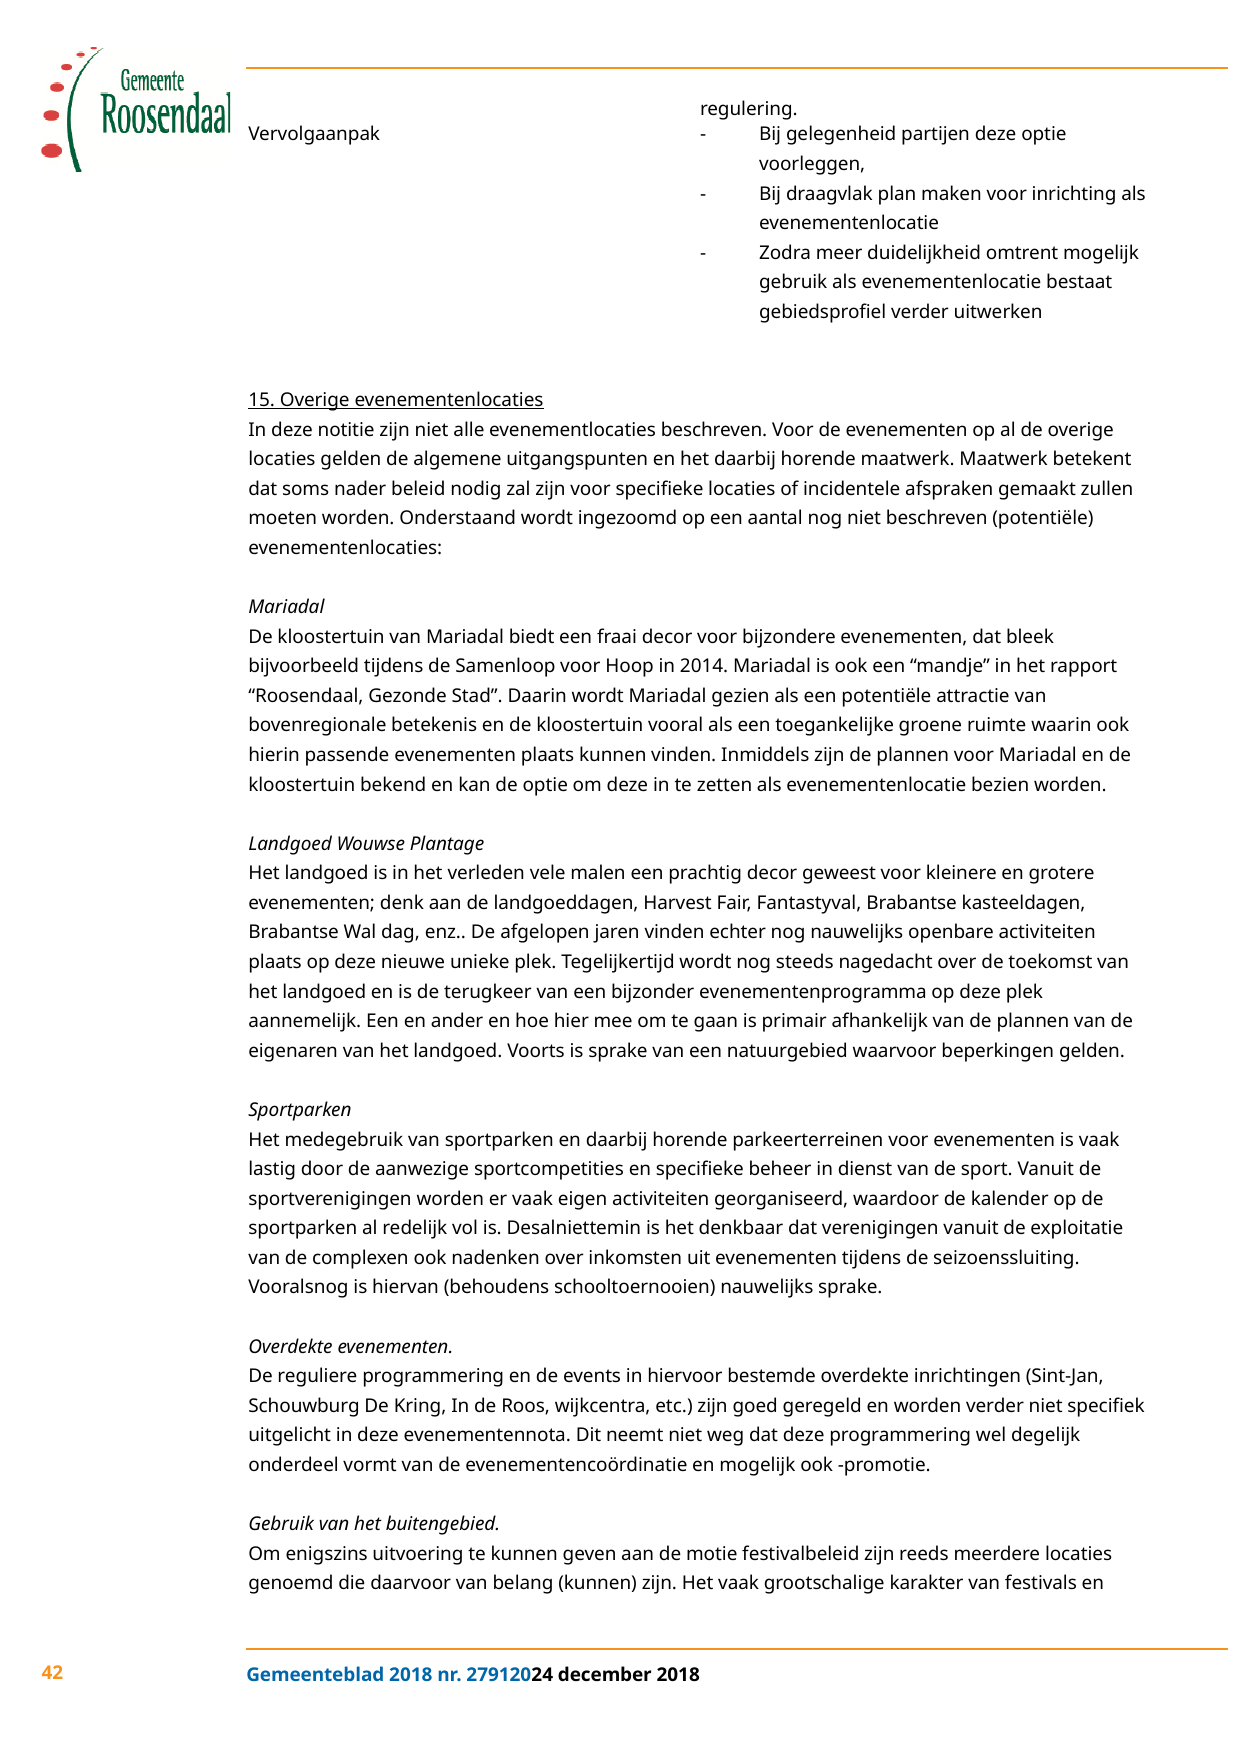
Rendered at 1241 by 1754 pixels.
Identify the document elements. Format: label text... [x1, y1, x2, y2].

text Mariadal [248, 593, 1152, 619]
text Gebruik van het buitengebied. [248, 1510, 1152, 1536]
text Overdekte evenementen. [248, 1333, 1152, 1358]
text Landgoed Wouwse Plantage [248, 830, 1152, 856]
text Sportparken [248, 1096, 1152, 1122]
table_cell regulering. [700, 95, 1152, 121]
text De kloostertuin van Mariadal biedt een fraai decor voor bijzondere evenementen, dat bleek bijvoorbeeld tijdens de Samenloop voor Hoop in 2014. Mariadal is ook een “mandje” in het rapport “Roosendaal, Gezonde Stad”. Daarin wordt Mariadal gezien als een potentiële attractie van bovenregionale betekenis en de kloostertuin vooral als een toegankelijke groene ruimte waarin ook hierin passende evenementen plaats kunnen vinden. Inmiddels zijn de plannen voor Mariadal en de kloostertuin bekend en kan de optie om deze in te zetten als evenementenlocatie bezien worden. [248, 623, 1152, 796]
table_cell Bij gelegenheid partijen deze optie voorleggen, Bij draagvlak plan maken voor inrichting als evenementenlocatie Zodra meer duidelijkheid omtrent mogelijk gebruik als evenementenlocatie bestaat gebiedsprofiel verder uitwerken [700, 121, 1152, 324]
text Om enigszins uitvoering te kunnen geven aan de motie festivalbeleid zijn reeds meerdere locaties genoemd die daarvoor van belang (kunnen) zijn. Het vaak grootschalige karakter van festivals en [248, 1540, 1152, 1595]
text 15. Overige evenementenlocaties [248, 386, 1152, 412]
table_cell [248, 95, 700, 121]
table_cell Vervolgaanpak [248, 121, 700, 324]
text De reguliere programmering en de events in hiervoor bestemde overdekte inrichtingen (Sint-Jan, Schouwburg De Kring, In de Roos, wijkcentra, etc.) zijn goed geregeld en worden verder niet specifiek uitgelicht in deze evenementennota. Dit neemt niet weg dat deze programmering wel degelijk onderdeel vormt van de evenementencoördinatie en mogelijk ook -promotie. [248, 1362, 1152, 1477]
text Het medegebruik van sportparken en daarbij horende parkeerterreinen voor evenementen is vaak lastig door de aanwezige sportcompetities en specifieke beheer in dienst van de sport. Vanuit de sportverenigingen worden er vaak eigen activiteiten georganiseerd, waardoor de kalender op de sportparken al redelijk vol is. Desalniettemin is het denkbaar dat verenigingen vanuit de exploitatie van de complexen ook nadenken over inkomsten uit evenementen tijdens de seizoenssluiting. Vooralsnog is hiervan (behoudens schooltoernooien) nauwelijks sprake. [248, 1126, 1152, 1299]
text Het landgoed is in het verleden vele malen een prachtig decor geweest voor kleinere en grotere evenementen; denk aan de landgoeddagen, Harvest Fair, Fantastyval, Brabantse kasteeldagen, Brabantse Wal dag, enz.. De afgelopen jaren vinden echter nog nauwelijks openbare activiteiten plaats op deze nieuwe unieke plek. Tegelijkertijd wordt nog steeds nagedacht over de toekomst van het landgoed en is de terugkeer van een bijzonder evenementenprogramma op deze plek aannemelijk. Een en ander en hoe hier mee om te gaan is primair afhankelijk van de plannen van de eigenaren van het landgoed. Voorts is sprake van een natuurgebied waarvoor beperkingen gelden. [248, 859, 1152, 1063]
text In deze notitie zijn niet alle evenementlocaties beschreven. Voor de evenementen op al de overige locaties gelden de algemene uitgangspunten en het daarbij horende maatwerk. Maatwerk betekent dat soms nader beleid nodig zal zijn voor specifieke locaties of incidentele afspraken gemaakt zullen moeten worden. Onderstaand wordt ingezoomd op een aantal nog niet beschreven (potentiële) evenementenlocaties: [248, 416, 1152, 560]
picture [41, 47, 231, 172]
